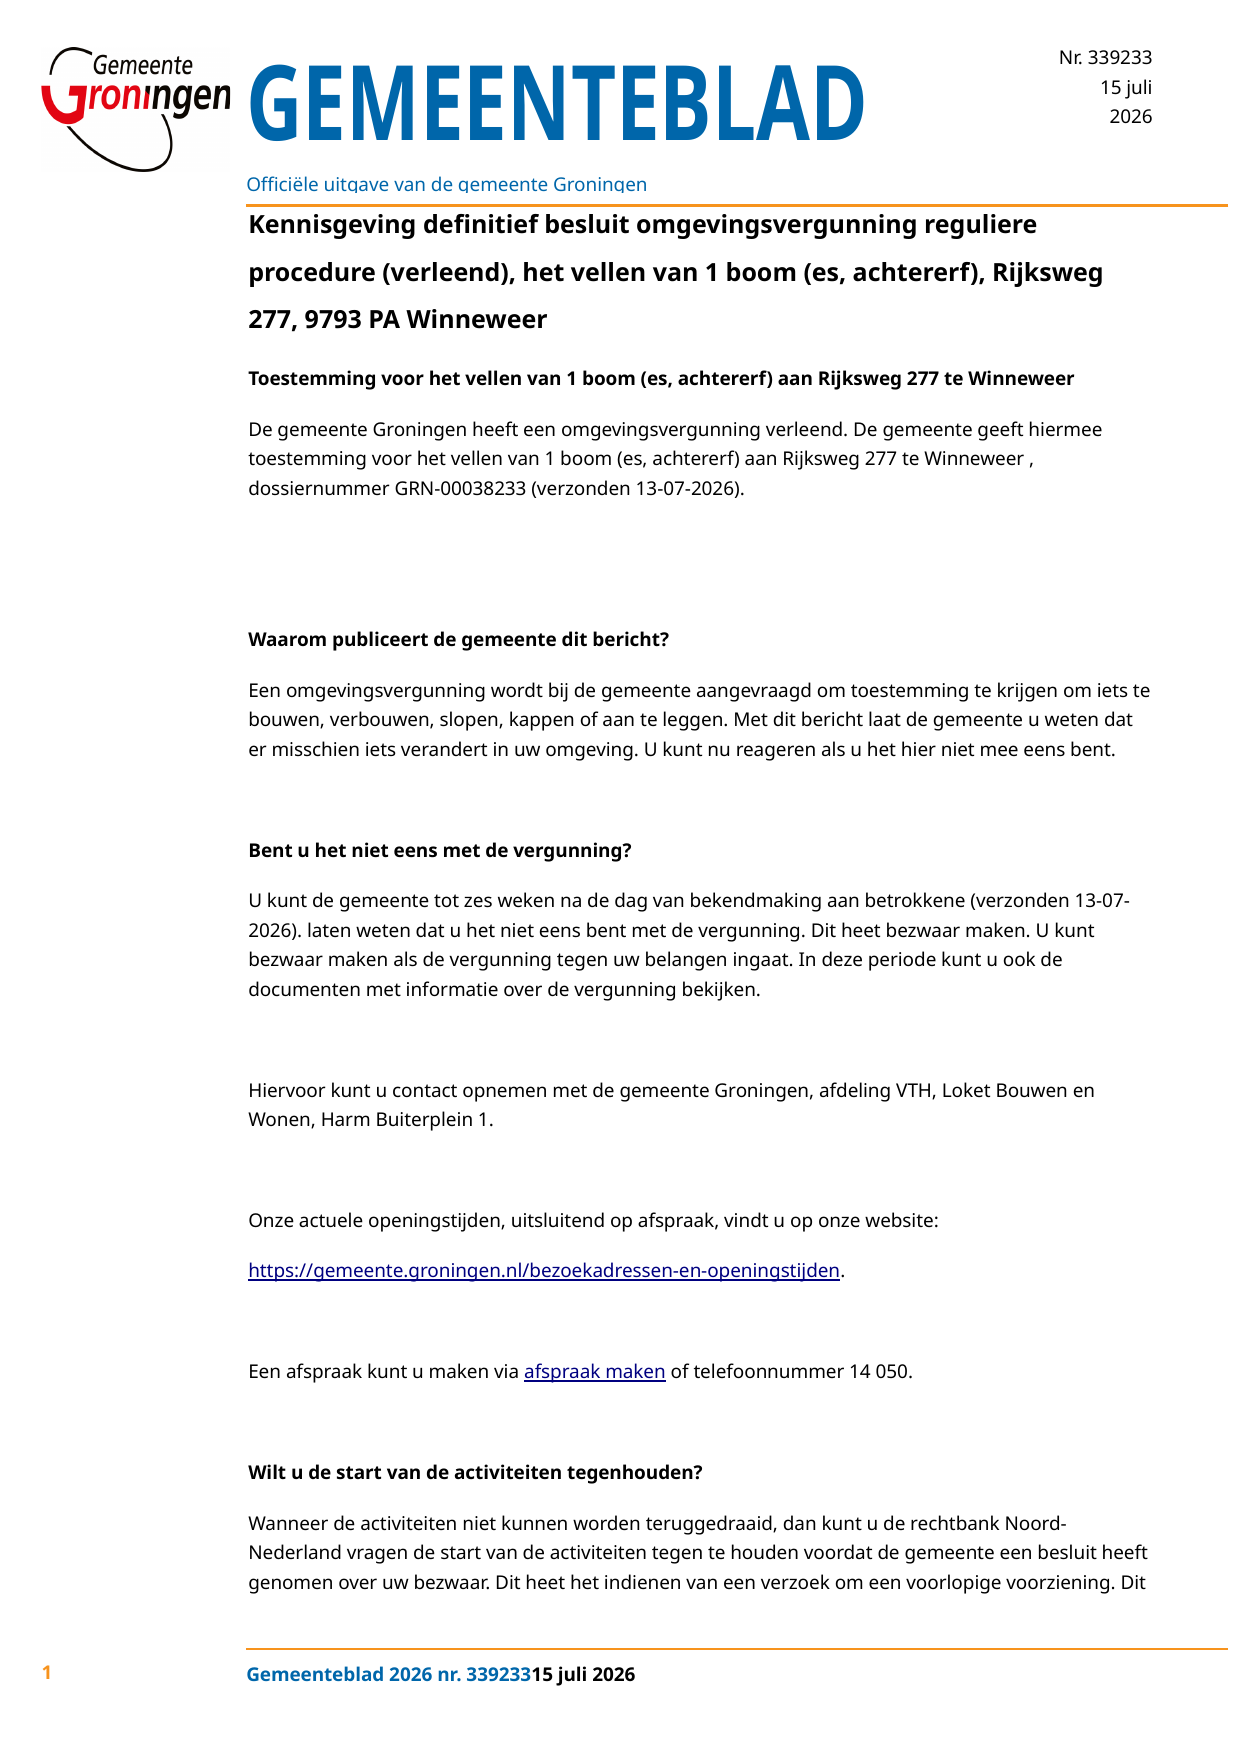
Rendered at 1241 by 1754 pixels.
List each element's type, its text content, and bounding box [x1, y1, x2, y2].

text U kunt de gemeente tot zes weken na de dag van bekendmaking aan betrokkene (verzonden 13-07-2026). laten weten dat u het niet eens bent met de vergunning. Dit heet bezwaar maken. U kunt bezwaar maken als de vergunning tegen uw belangen ingaat. In deze periode kunt u ook de documenten met informatie over de vergunning bekijken. [248, 887, 1152, 1002]
text Toestemming voor het vellen van 1 boom (es, achtererf) aan Rijksweg 277 te Winneweer [248, 366, 1152, 391]
picture [41, 47, 231, 172]
text Hiervoor kunt u contact opnemen met de gemeente Groningen, afdeling VTH, Loket Bouwen en Wonen, Harm Buiterplein 1. [248, 1077, 1152, 1132]
text https://gemeente.groningen.nl/bezoekadressen-en-openingstijden. [248, 1258, 1152, 1283]
text Wanneer de activiteiten niet kunnen worden teruggedraaid, dan kunt u de rechtbank Noord-Nederland vragen de start van de activiteiten tegen te houden voordat de gemeente een besluit heeft genomen over uw bezwaar. Dit heet het indienen van een verzoek om een voorlopige voorziening. Dit [248, 1510, 1152, 1594]
text Waarom publiceert de gemeente dit bericht? [248, 626, 1152, 652]
text Wilt u de start van de activiteiten tegenhouden? [248, 1459, 1152, 1485]
text Kennisgeving definitief besluit omgevingsvergunning reguliere procedure (verleend), het vellen van 1 boom (es, achtererf), Rijksweg 277, 9793 PA Winneweer [248, 207, 1152, 336]
text Bent u het niet eens met de vergunning? [248, 837, 1152, 862]
text Onze actuele openingstijden, uitsluitend op afspraak, vindt u op onze website: [248, 1207, 1152, 1233]
text Een omgevingsvergunning wordt bij de gemeente aangevraagd om toestemming te krijgen om iets te bouwen, verbouwen, slopen, kappen of aan te leggen. Met dit bericht laat de gemeente u weten dat er misschien iets verandert in uw omgeving. U kunt nu reageren als u het hier niet mee eens bent. [248, 677, 1152, 762]
text Een afspraak kunt u maken via afspraak maken of telefoonnummer 14 050. [248, 1358, 1152, 1384]
text De gemeente Groningen heeft een omgevingsvergunning verleend. De gemeente geeft hiermee toestemming voor het vellen van 1 boom (es, achtererf) aan Rijksweg 277 te Winneweer , dossiernummer GRN-00038233 (verzonden 13-07-2026). [248, 416, 1152, 501]
